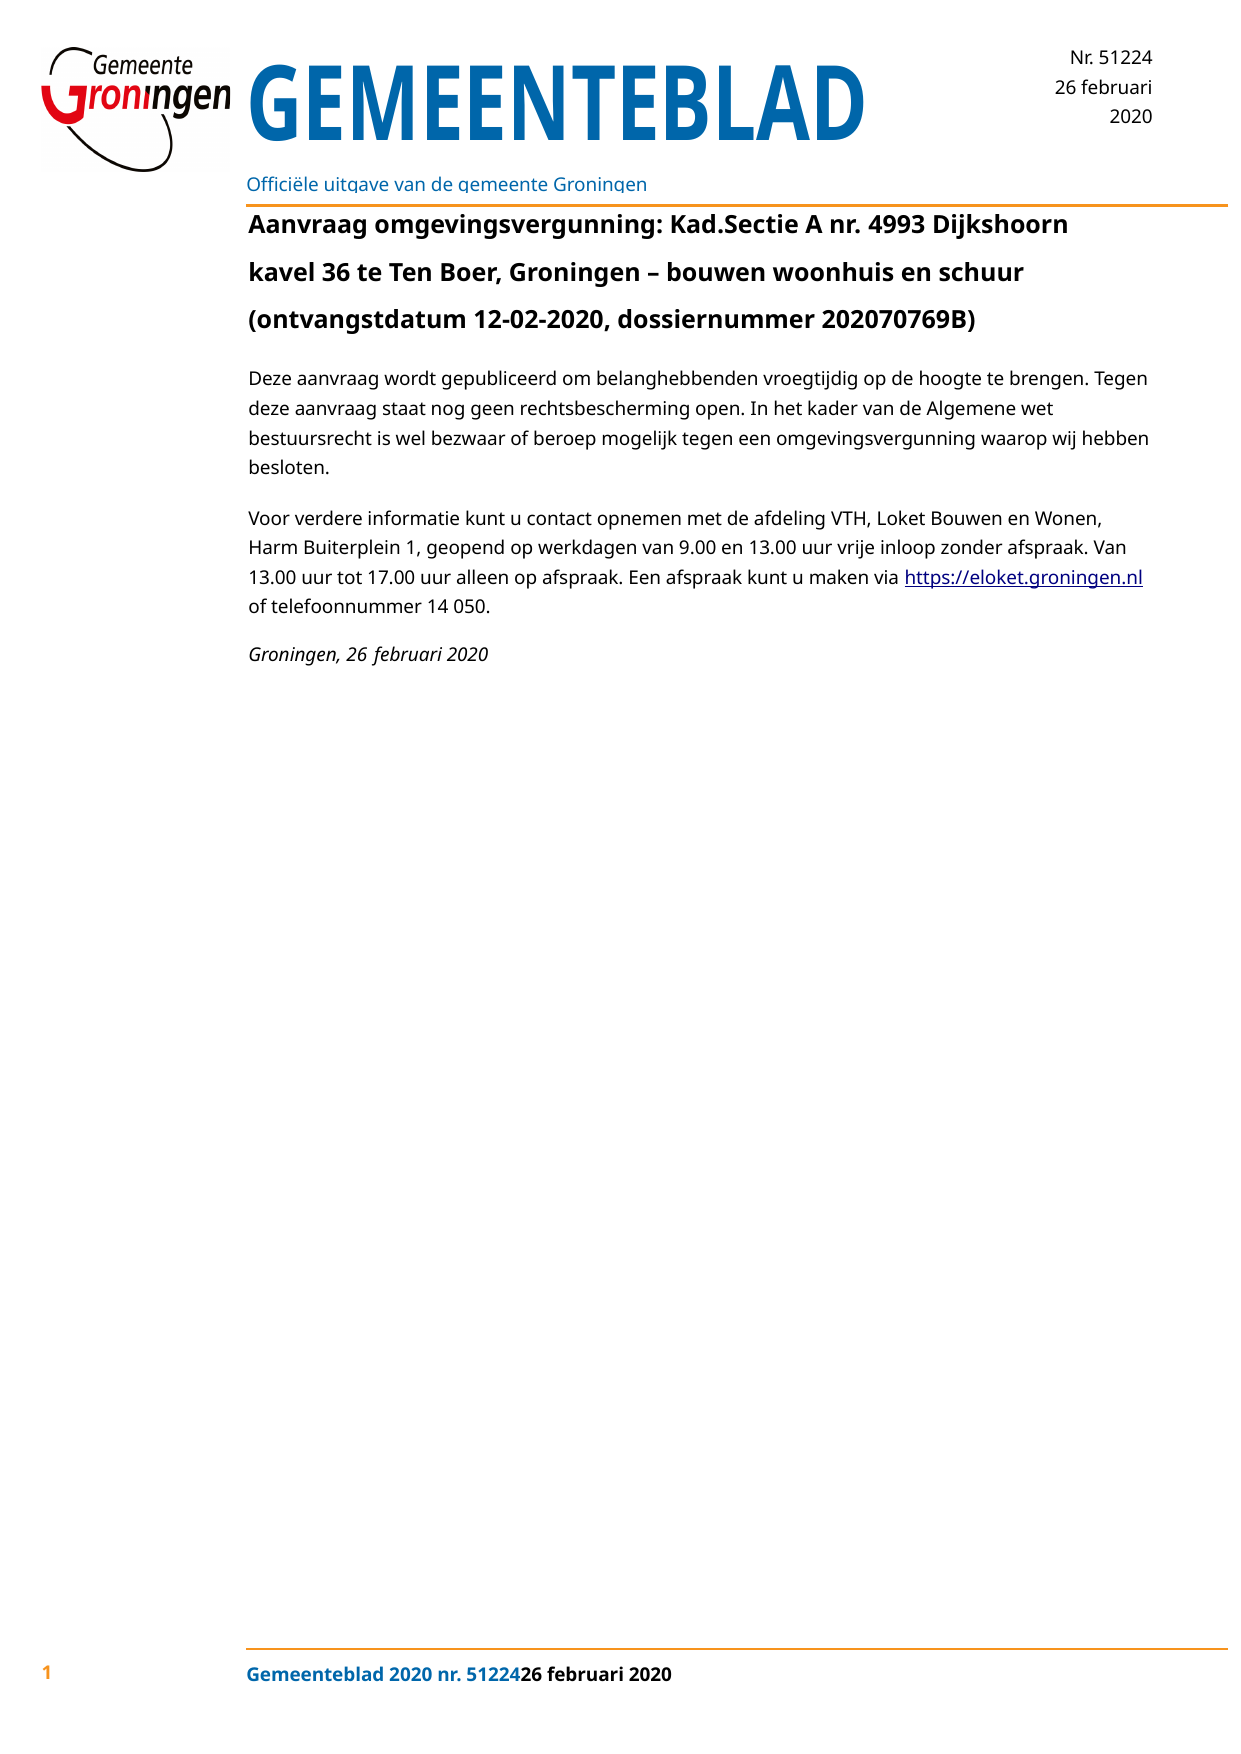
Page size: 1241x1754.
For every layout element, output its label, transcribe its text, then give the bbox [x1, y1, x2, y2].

text Voor verdere informatie kunt u contact opnemen met de afdeling VTH, Loket Bouwen en Wonen, Harm Buiterplein 1, geopend op werkdagen van 9.00 en 13.00 uur vrije inloop zonder afspraak. Van 13.00 uur tot 17.00 uur alleen op afspraak. Een afspraak kunt u maken via https://eloket.groningen.nl of telefoonnummer 14 050. [248, 505, 1152, 619]
text Groningen, 26 februari 2020 [248, 641, 1152, 667]
text Deze aanvraag wordt gepubliceerd om belanghebbenden vroegtijdig op de hoogte te brengen. Tegen deze aanvraag staat nog geen rechtsbescherming open. In het kader van de Algemene wet bestuursrecht is wel bezwaar of beroep mogelijk tegen een omgevingsvergunning waarop wij hebben besloten. [248, 366, 1152, 480]
picture [41, 47, 231, 172]
text Aanvraag omgevingsvergunning: Kad.Sectie A nr. 4993 Dijkshoorn kavel 36 te Ten Boer, Groningen – bouwen woonhuis en schuur (ontvangstdatum 12-02-2020, dossiernummer 202070769B) [248, 207, 1152, 336]
